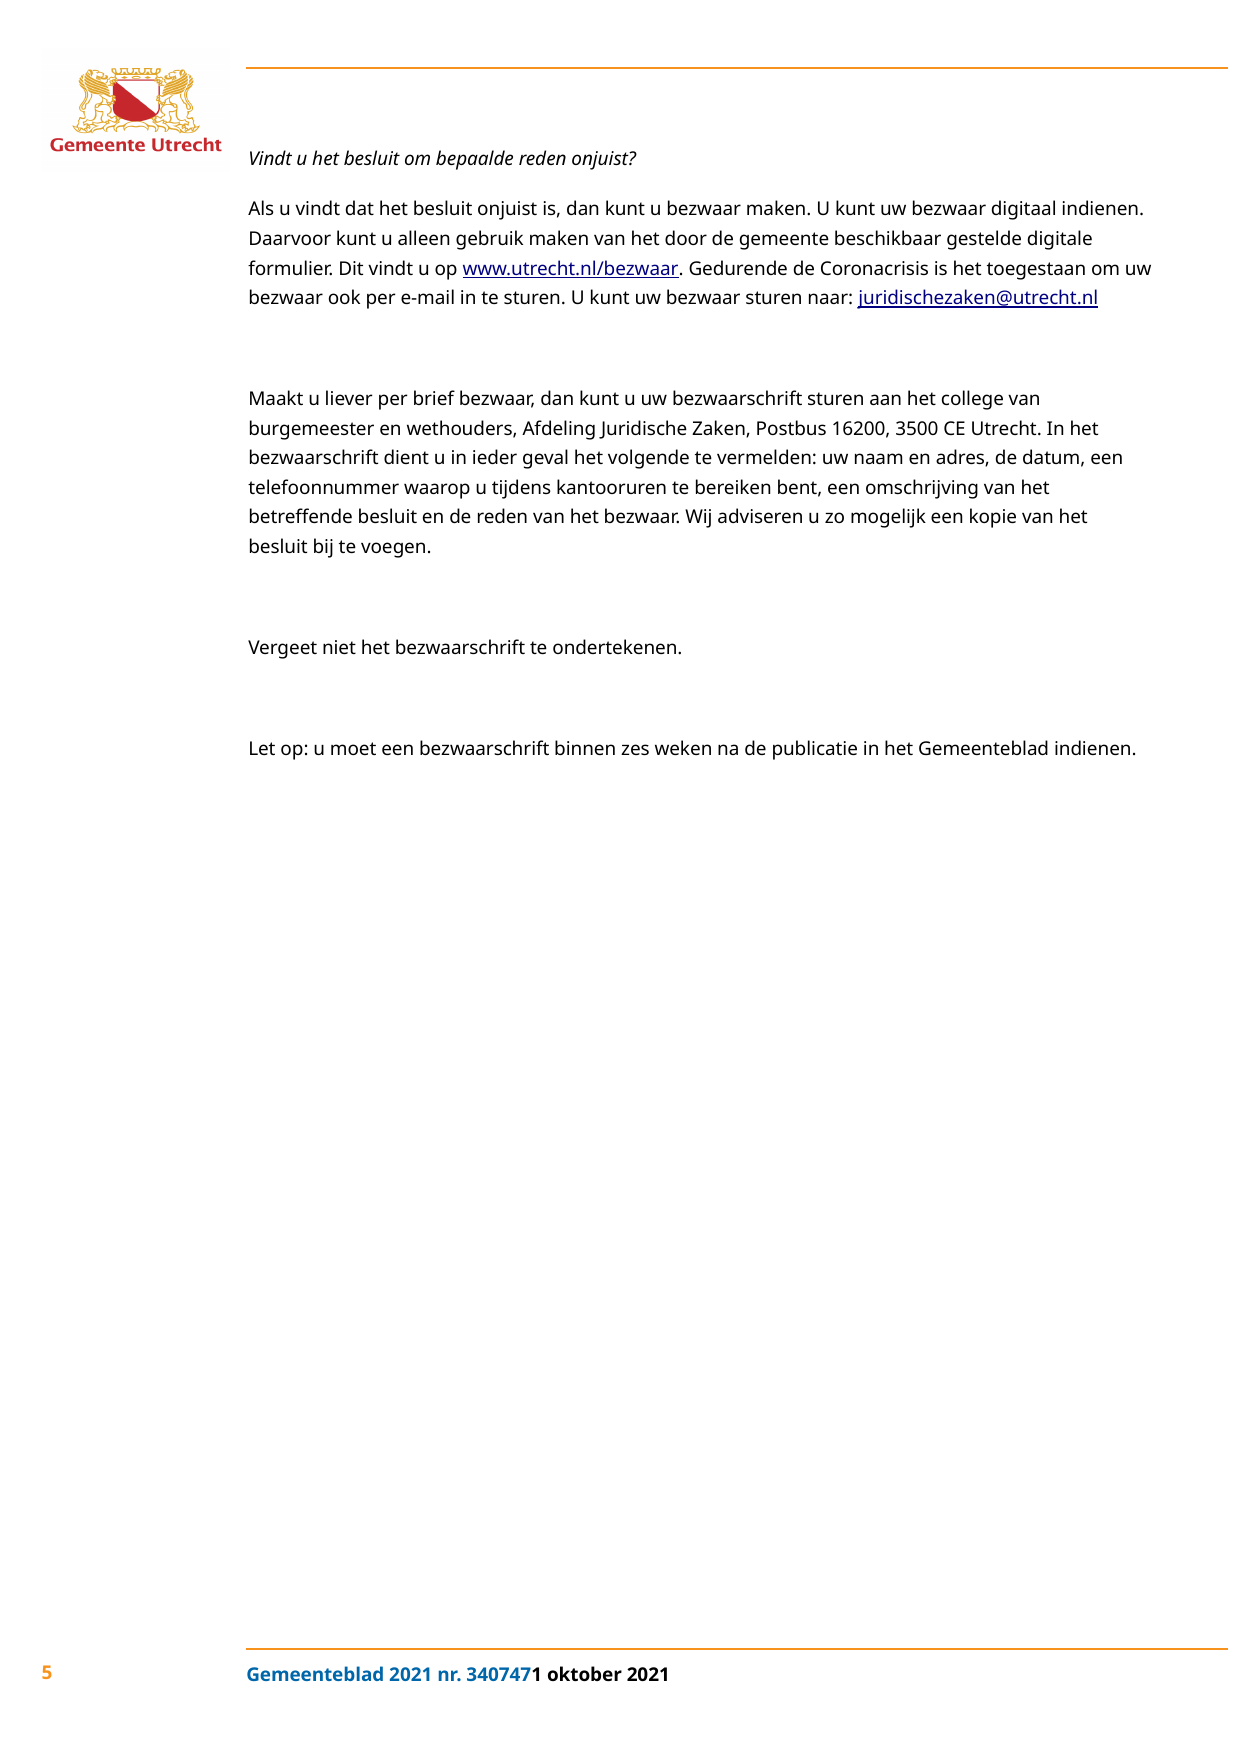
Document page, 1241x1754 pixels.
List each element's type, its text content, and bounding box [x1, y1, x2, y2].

text Maakt u liever per brief bezwaar, dan kunt u uw bezwaarschrift sturen aan het college van burgemeester en wethouders, Afdeling Juridische Zaken, Postbus 16200, 3500 CE Utrecht. In het bezwaarschrift dient u in ieder geval het volgende te vermelden: uw naam en adres, de datum, een telefoonnummer waarop u tijdens kantooruren te bereiken bent, een omschrijving van het betreffende besluit en de reden van het bezwaar. Wij adviseren u zo mogelijk een kopie van het besluit bij te voegen. [248, 385, 1152, 559]
text Let op: u moet een bezwaarschrift binnen zes weken na de publicatie in het Gemeenteblad indienen. [248, 735, 1152, 761]
text Als u vindt dat het besluit onjuist is, dan kunt u bezwaar maken. U kunt uw bezwaar digitaal indienen. Daarvoor kunt u alleen gebruik maken van het door de gemeente beschikbaar gestelde digitale formulier. Dit vindt u op www.utrecht.nl/bezwaar. Gedurende de Coronacrisis is het toegestaan om uw bezwaar ook per e-mail in te sturen. U kunt uw bezwaar sturen naar: juridischezaken@utrecht.nl [248, 196, 1152, 310]
picture [41, 47, 231, 172]
text Vergeet niet het bezwaarschrift te ondertekenen. [248, 634, 1152, 660]
text Vindt u het besluit om bepaalde reden onjuist? [248, 145, 1152, 171]
